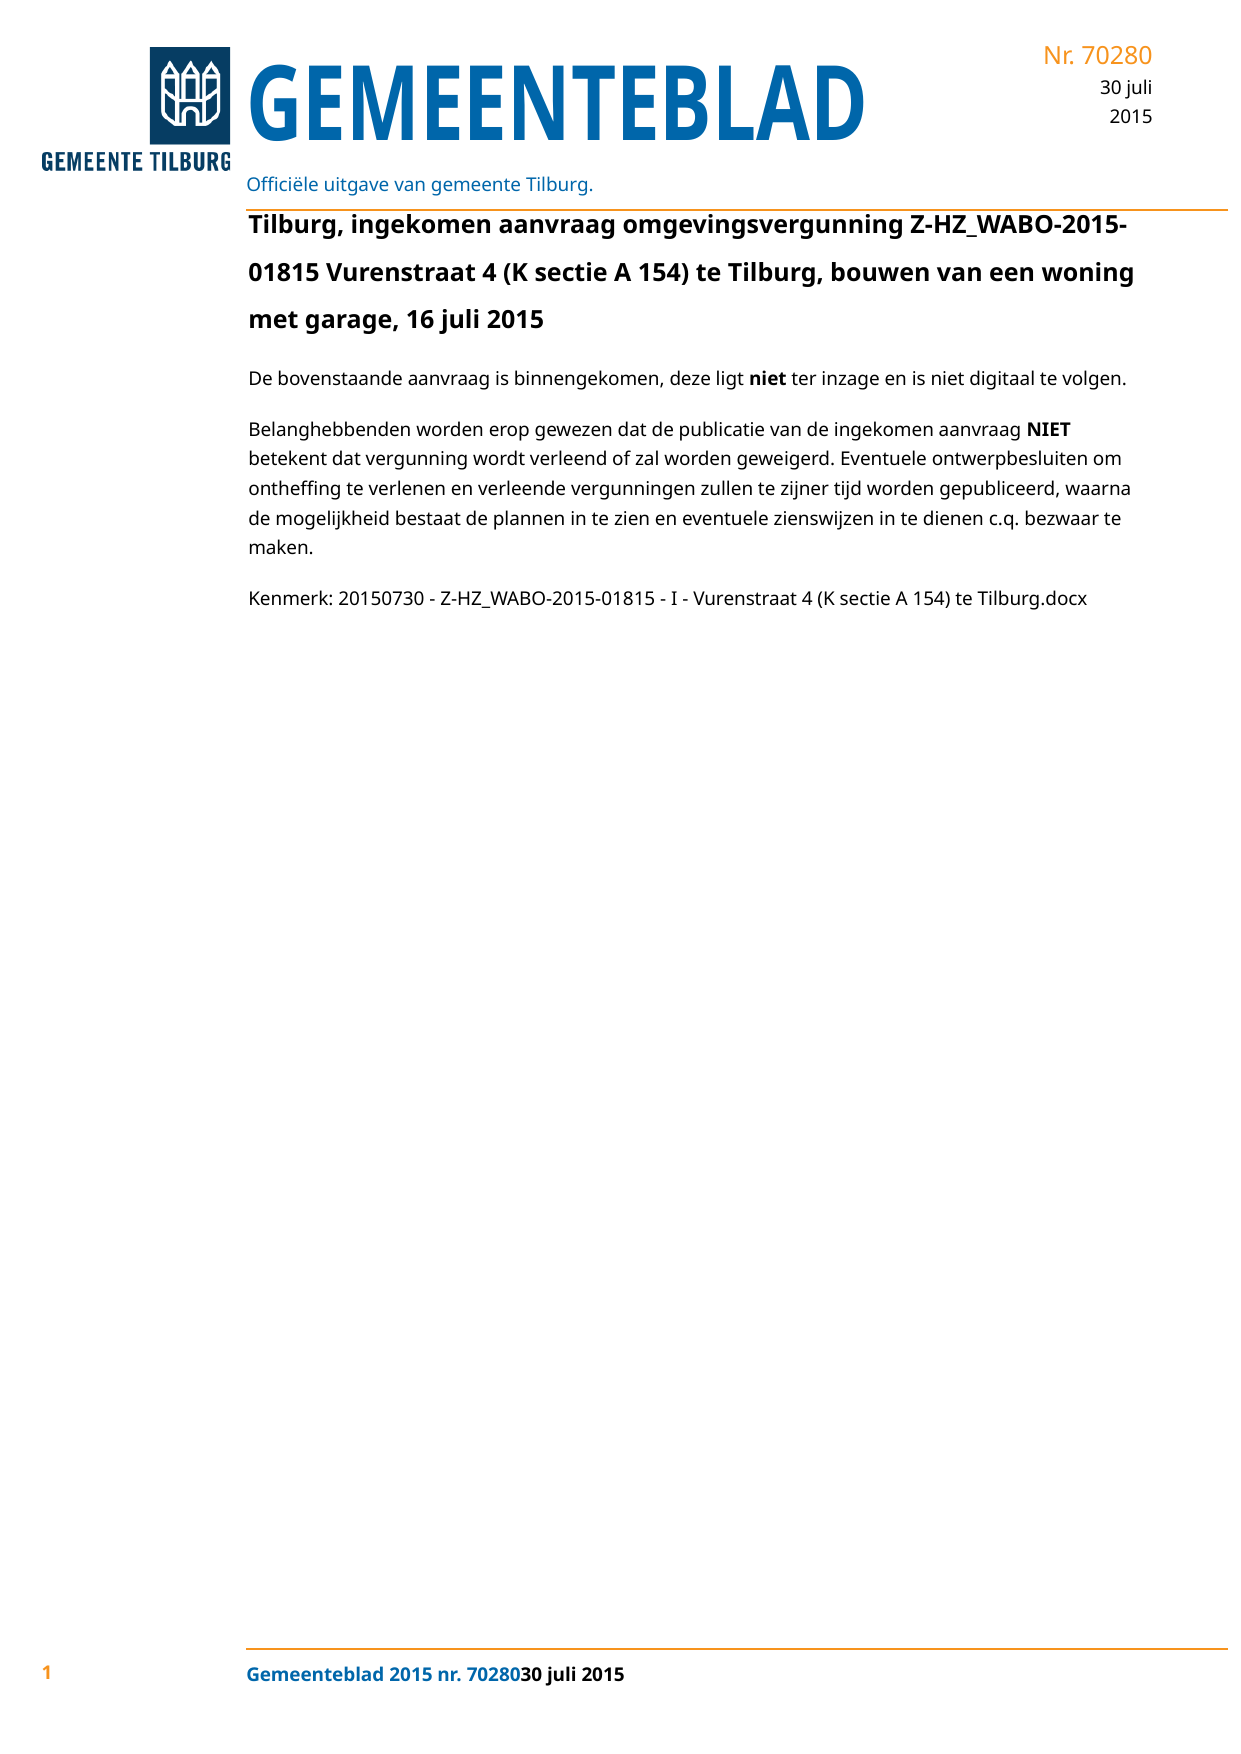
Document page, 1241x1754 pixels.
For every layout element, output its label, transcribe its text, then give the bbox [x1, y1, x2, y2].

text Belanghebbenden worden erop gewezen dat de publicatie van de ingekomen aanvraag NIET betekent dat vergunning wordt verleend of zal worden geweigerd. Eventuele ontwerpbesluiten om ontheffing te verlenen en verleende vergunningen zullen te zijner tijd worden gepubliceerd, waarna de mogelijkheid bestaat de plannen in te zien en eventuele zienswijzen in te dienen c.q. bezwaar te maken. [248, 416, 1152, 560]
text Kenmerk: 20150730 - Z-HZ_WABO-2015-01815 - I - Vurenstraat 4 (K sectie A 154) te Tilburg.docx [248, 585, 1152, 610]
picture [41, 47, 231, 172]
text De bovenstaande aanvraag is binnengekomen, deze ligt niet ter inzage en is niet digitaal te volgen. [248, 366, 1152, 391]
text Tilburg, ingekomen aanvraag omgevingsvergunning Z-HZ_WABO-2015-01815 Vurenstraat 4 (K sectie A 154) te Tilburg, bouwen van een woning met garage, 16 juli 2015 [248, 211, 1152, 336]
